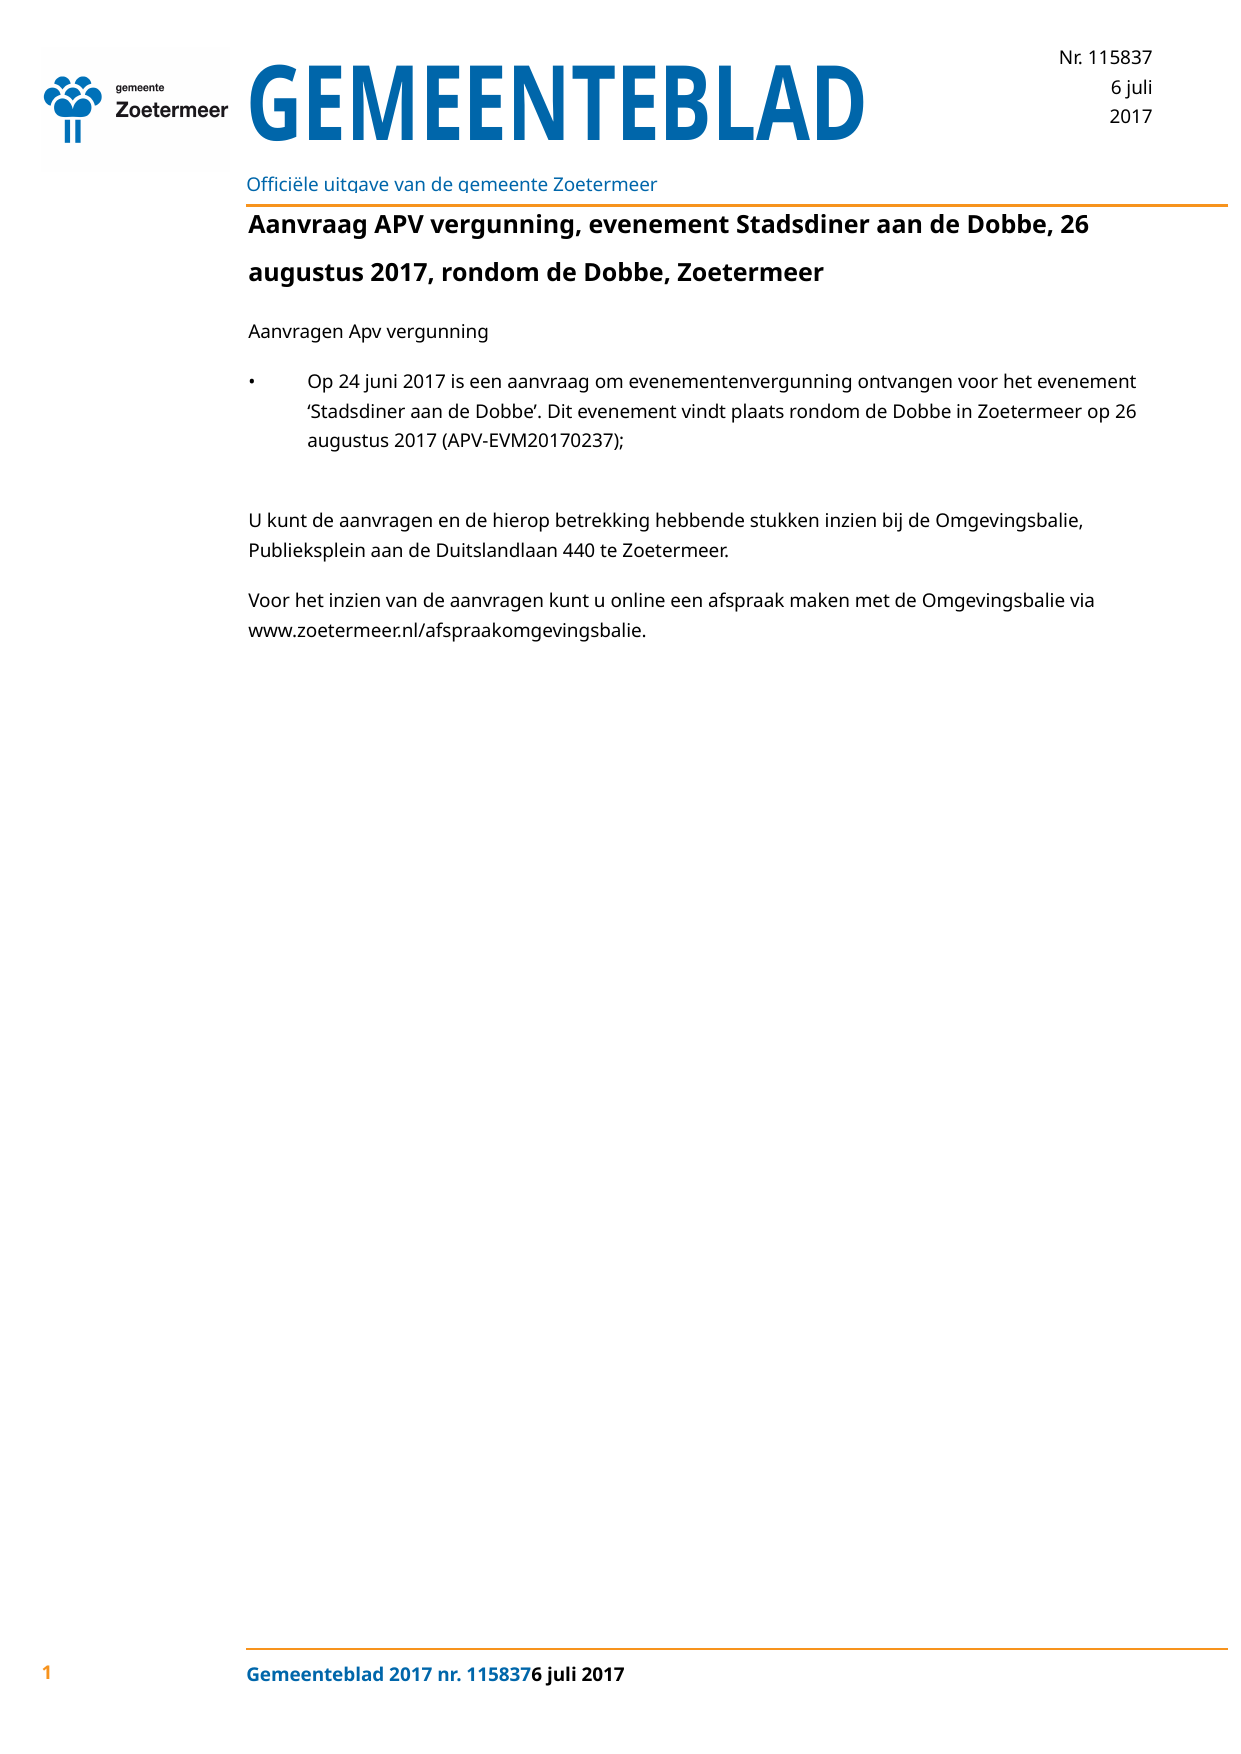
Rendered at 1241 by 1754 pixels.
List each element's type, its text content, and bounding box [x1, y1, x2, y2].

text Aanvraag APV vergunning, evenement Stadsdiner aan de Dobbe, 26 augustus 2017, rondom de Dobbe, Zoetermeer [248, 207, 1152, 288]
text Aanvragen Apv vergunning [248, 318, 1152, 344]
text U kunt de aanvragen en de hierop betrekking hebbende stukken inzien bij de Omgevingsbalie, Publieksplein aan de Duitslandlaan 440 te Zoetermeer. [248, 507, 1152, 563]
text Voor het inzien van de aanvragen kunt u online een afspraak maken met de Omgevingsbalie via www.zoetermeer.nl/afspraakomgevingsbalie. [248, 587, 1152, 643]
list Op 24 juni 2017 is een aanvraag om evenementenvergunning ontvangen voor het evenement ‘Stadsdiner aan de Dobbe’. Dit evenement vindt plaats rondom de Dobbe in Zoetermeer op 26 augustus 2017 (APV-EVM20170237); [248, 368, 1152, 453]
picture [41, 47, 231, 172]
